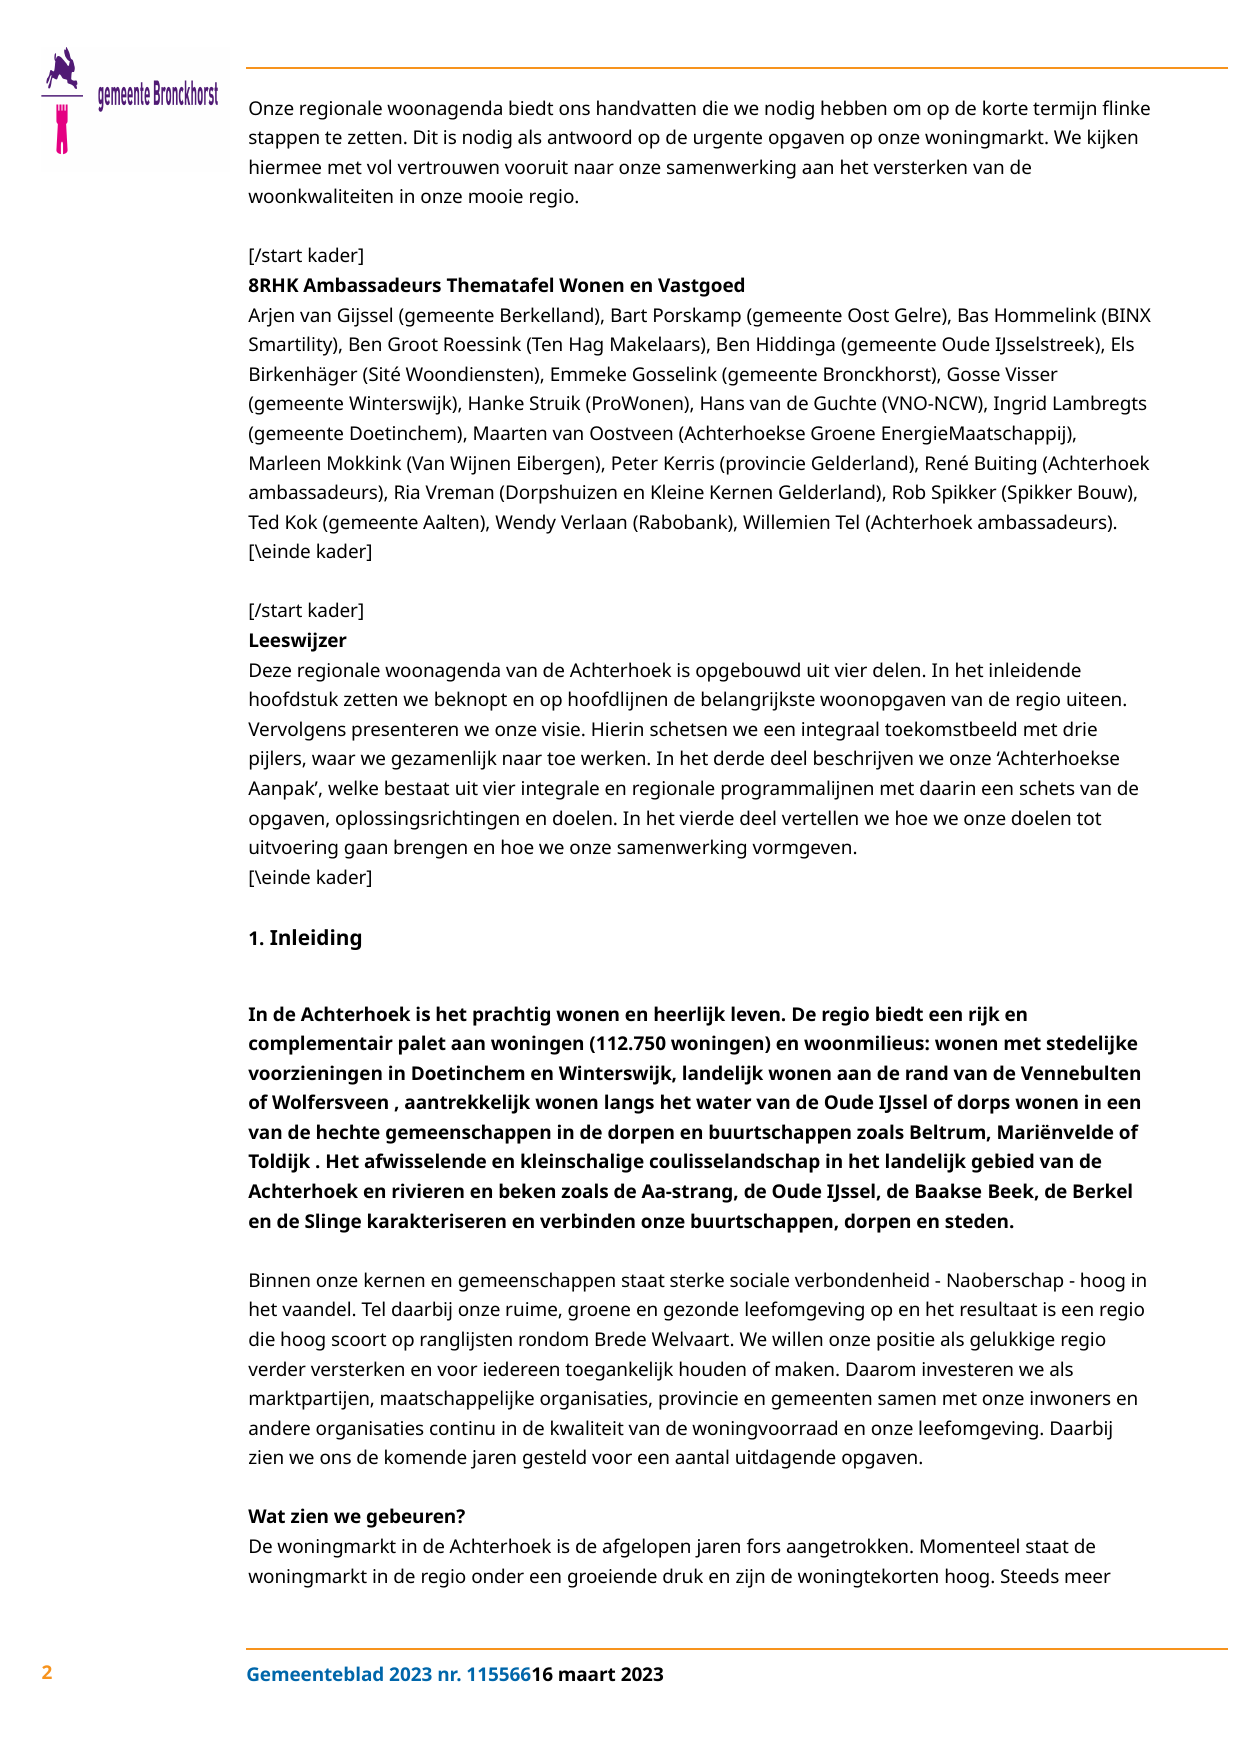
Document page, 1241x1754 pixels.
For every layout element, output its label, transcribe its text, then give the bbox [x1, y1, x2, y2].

text Deze regionale woonagenda van de Achterhoek is opgebouwd uit vier delen. In het inleidende hoofdstuk zetten we beknopt en op hoofdlijnen de belangrijkste woonopgaven van de regio uiteen. Vervolgens presenteren we onze visie. Hierin schetsen we een integraal toekomstbeeld met drie pijlers, waar we gezamenlijk naar toe werken. In het derde deel beschrijven we onze ‘Achterhoekse Aanpak’, welke bestaat uit vier integrale en regionale programmalijnen met daarin een schets van de opgaven, oplossingsrichtingen en doelen. In het vierde deel vertellen we hoe we onze doelen tot uitvoering gaan brengen en hoe we onze samenwerking vormgeven. [248, 657, 1152, 860]
text [/start kader] [248, 243, 1152, 268]
text Arjen van Gijssel (gemeente Berkelland), Bart Porskamp (gemeente Oost Gelre), Bas Hommelink (BINX Smartility), Ben Groot Roessink (Ten Hag Makelaars), Ben Hiddinga (gemeente Oude IJsselstreek), Els Birkenhäger (Sité Woondiensten), Emmeke Gosselink (gemeente Bronckhorst), Gosse Visser (gemeente Winterswijk), Hanke Struik (ProWonen), Hans van de Guchte (VNO-NCW), Ingrid Lambregts (gemeente Doetinchem), Maarten van Oostveen (Achterhoekse Groene EnergieMaatschappij), Marleen Mokkink (Van Wijnen Eibergen), Peter Kerris (provincie Gelderland), René Buiting (Achterhoek ambassadeurs), Ria Vreman (Dorpshuizen en Kleine Kernen Gelderland), Rob Spikker (Spikker Bouw), Ted Kok (gemeente Aalten), Wendy Verlaan (Rabobank), Willemien Tel (Achterhoek ambassadeurs). [248, 302, 1152, 535]
text [\einde kader] [248, 864, 1152, 890]
text Onze regionale woonagenda biedt ons handvatten die we nodig hebben om op de korte termijn flinke stappen te zetten. Dit is nodig als antwoord op de urgente opgaven op onze woningmarkt. We kijken hiermee met vol vertrouwen vooruit naar onze samenwerking aan het versterken van de woonkwaliteiten in onze mooie regio. [248, 95, 1152, 209]
text Binnen onze kernen en gemeenschappen staat sterke sociale verbondenheid - Naoberschap - hoog in het vaandel. Tel daarbij onze ruime, groene en gezonde leefomgeving op en het resultaat is een regio die hoog scoort op ranglijsten rondom Brede Welvaart. We willen onze positie als gelukkige regio verder versterken en voor iedereen toegankelijk houden of maken. Daarom investeren we als marktpartijen, maatschappelijke organisaties, provincie en gemeenten samen met onze inwoners en andere organisaties continu in de kwaliteit van de woningvoorraad en onze leefomgeving. Daarbij zien we ons de komende jaren gesteld voor een aantal uitdagende opgaven. [248, 1267, 1152, 1470]
text 1. Inleiding [248, 923, 1152, 952]
text Wat zien we gebeuren? [248, 1504, 1152, 1529]
text In de Achterhoek is het prachtig wonen en heerlijk leven. De regio biedt een rijk en complementair palet aan woningen (112.750 woningen) en woonmilieus: wonen met stedelijke voorzieningen in Doetinchem en Winterswijk, landelijk wonen aan de rand van de Vennebulten of Wolfersveen , aantrekkelijk wonen langs het water van de Oude IJssel of dorps wonen in een van de hechte gemeenschappen in de dorpen en buurtschappen zoals Beltrum, Mariënvelde of Toldijk . Het afwisselende en kleinschalige coulisselandschap in het landelijk gebied van de Achterhoek en rivieren en beken zoals de Aa-strang, de Oude IJssel, de Baakse Beek, de Berkel en de Slinge karakteriseren en verbinden onze buurtschappen, dorpen en steden. [248, 1001, 1152, 1234]
text De woningmarkt in de Achterhoek is de afgelopen jaren fors aangetrokken. Momenteel staat de woningmarkt in de regio onder een groeiende druk en zijn de woningtekorten hoog. Steeds meer [248, 1533, 1152, 1589]
text Leeswijzer [248, 627, 1152, 653]
text 8RHK Ambassadeurs Thematafel Wonen en Vastgoed [248, 272, 1152, 298]
picture [41, 47, 231, 172]
text [\einde kader] [248, 538, 1152, 564]
text [/start kader] [248, 598, 1152, 623]
